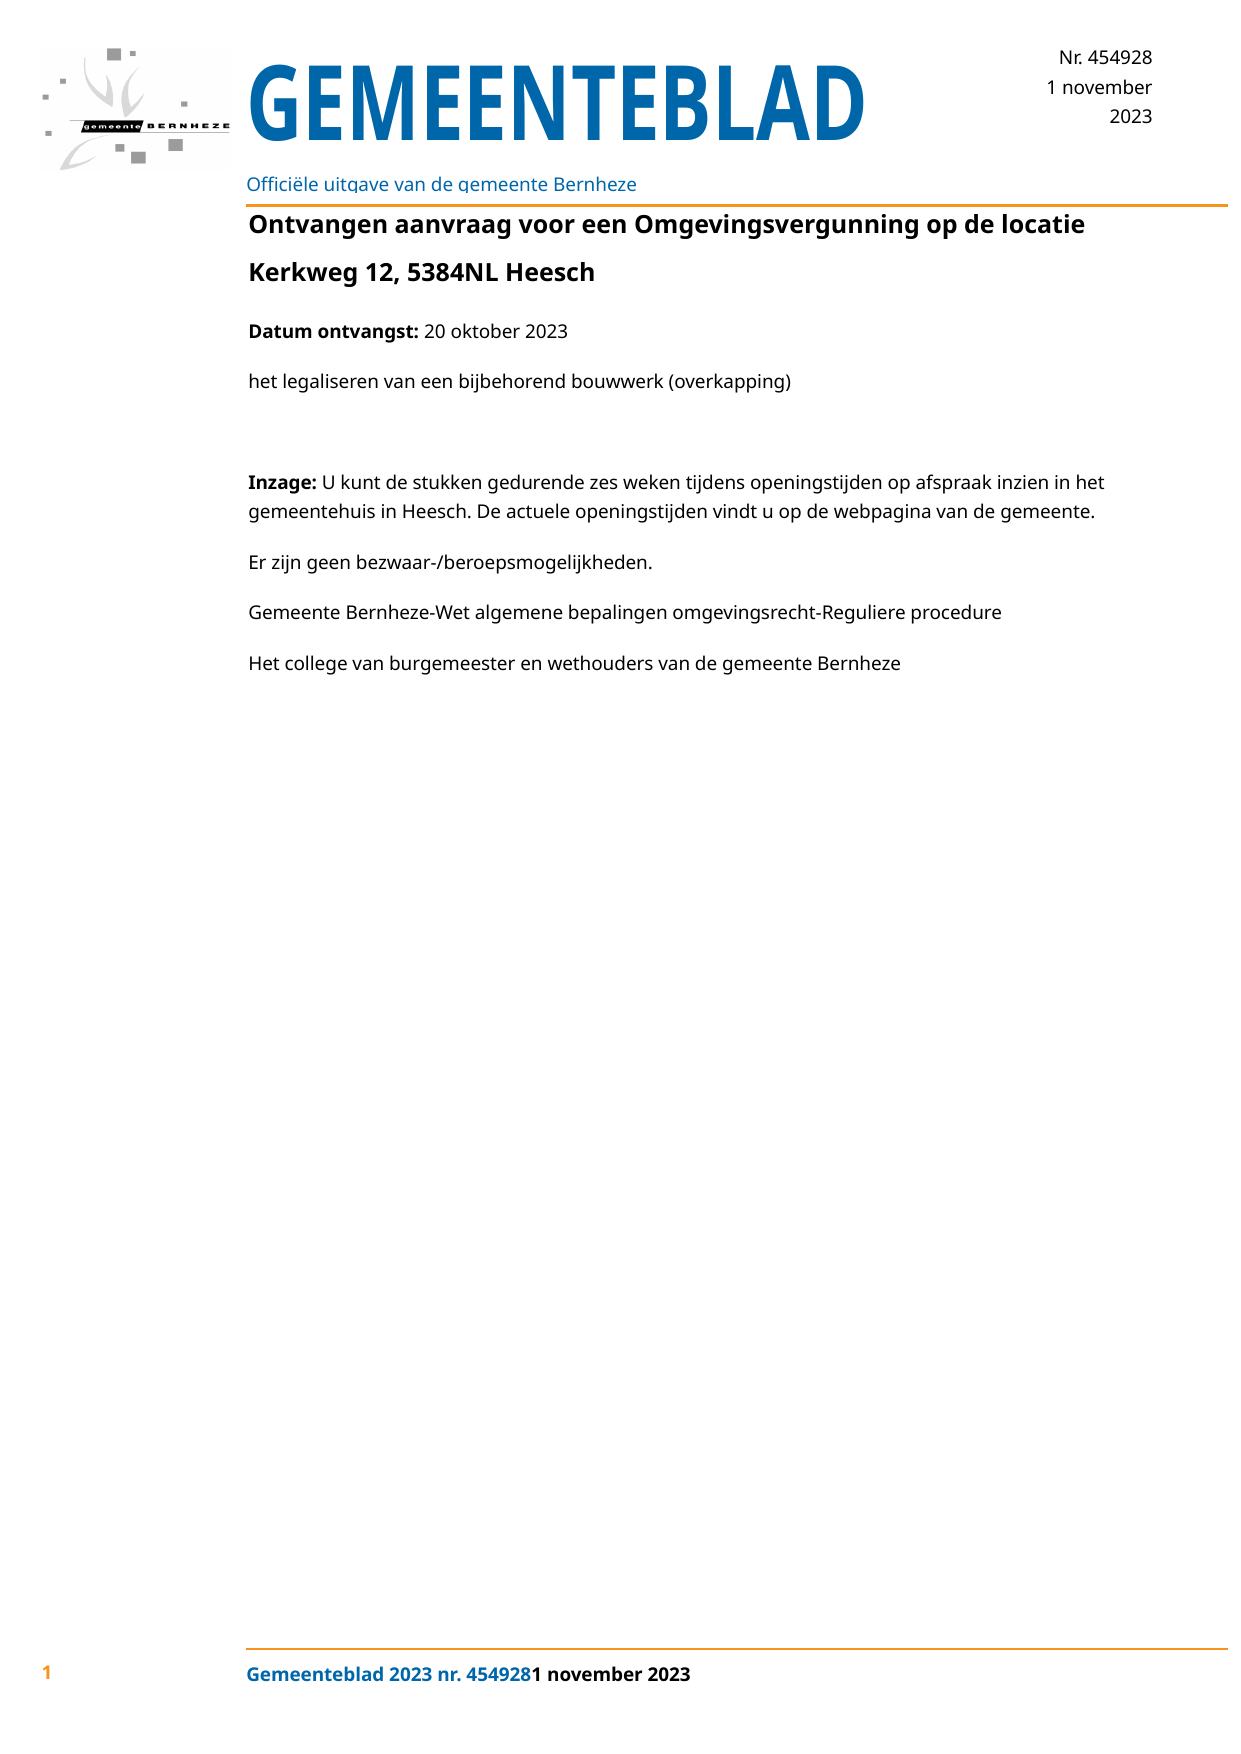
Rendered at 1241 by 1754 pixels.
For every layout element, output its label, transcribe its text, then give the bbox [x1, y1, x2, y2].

text Inzage: U kunt de stukken gedurende zes weken tijdens openingstijden op afspraak inzien in het gemeentehuis in Heesch. De actuele openingstijden vindt u op de webpagina van de gemeente. [248, 469, 1152, 524]
text Ontvangen aanvraag voor een Omgevingsvergunning op de locatie Kerkweg 12, 5384NL Heesch [248, 207, 1152, 288]
text Datum ontvangst: 20 oktober 2023 [248, 318, 1152, 344]
text het legaliseren van een bijbehorend bouwwerk (overkapping) [248, 368, 1152, 394]
text Gemeente Bernheze-Wet algemene bepalingen omgevingsrecht-Reguliere procedure [248, 599, 1152, 625]
text Er zijn geen bezwaar-/beroepsmogelijkheden. [248, 549, 1152, 575]
text Het college van burgemeester en wethouders van de gemeente Bernheze [248, 650, 1152, 676]
picture [41, 47, 231, 172]
